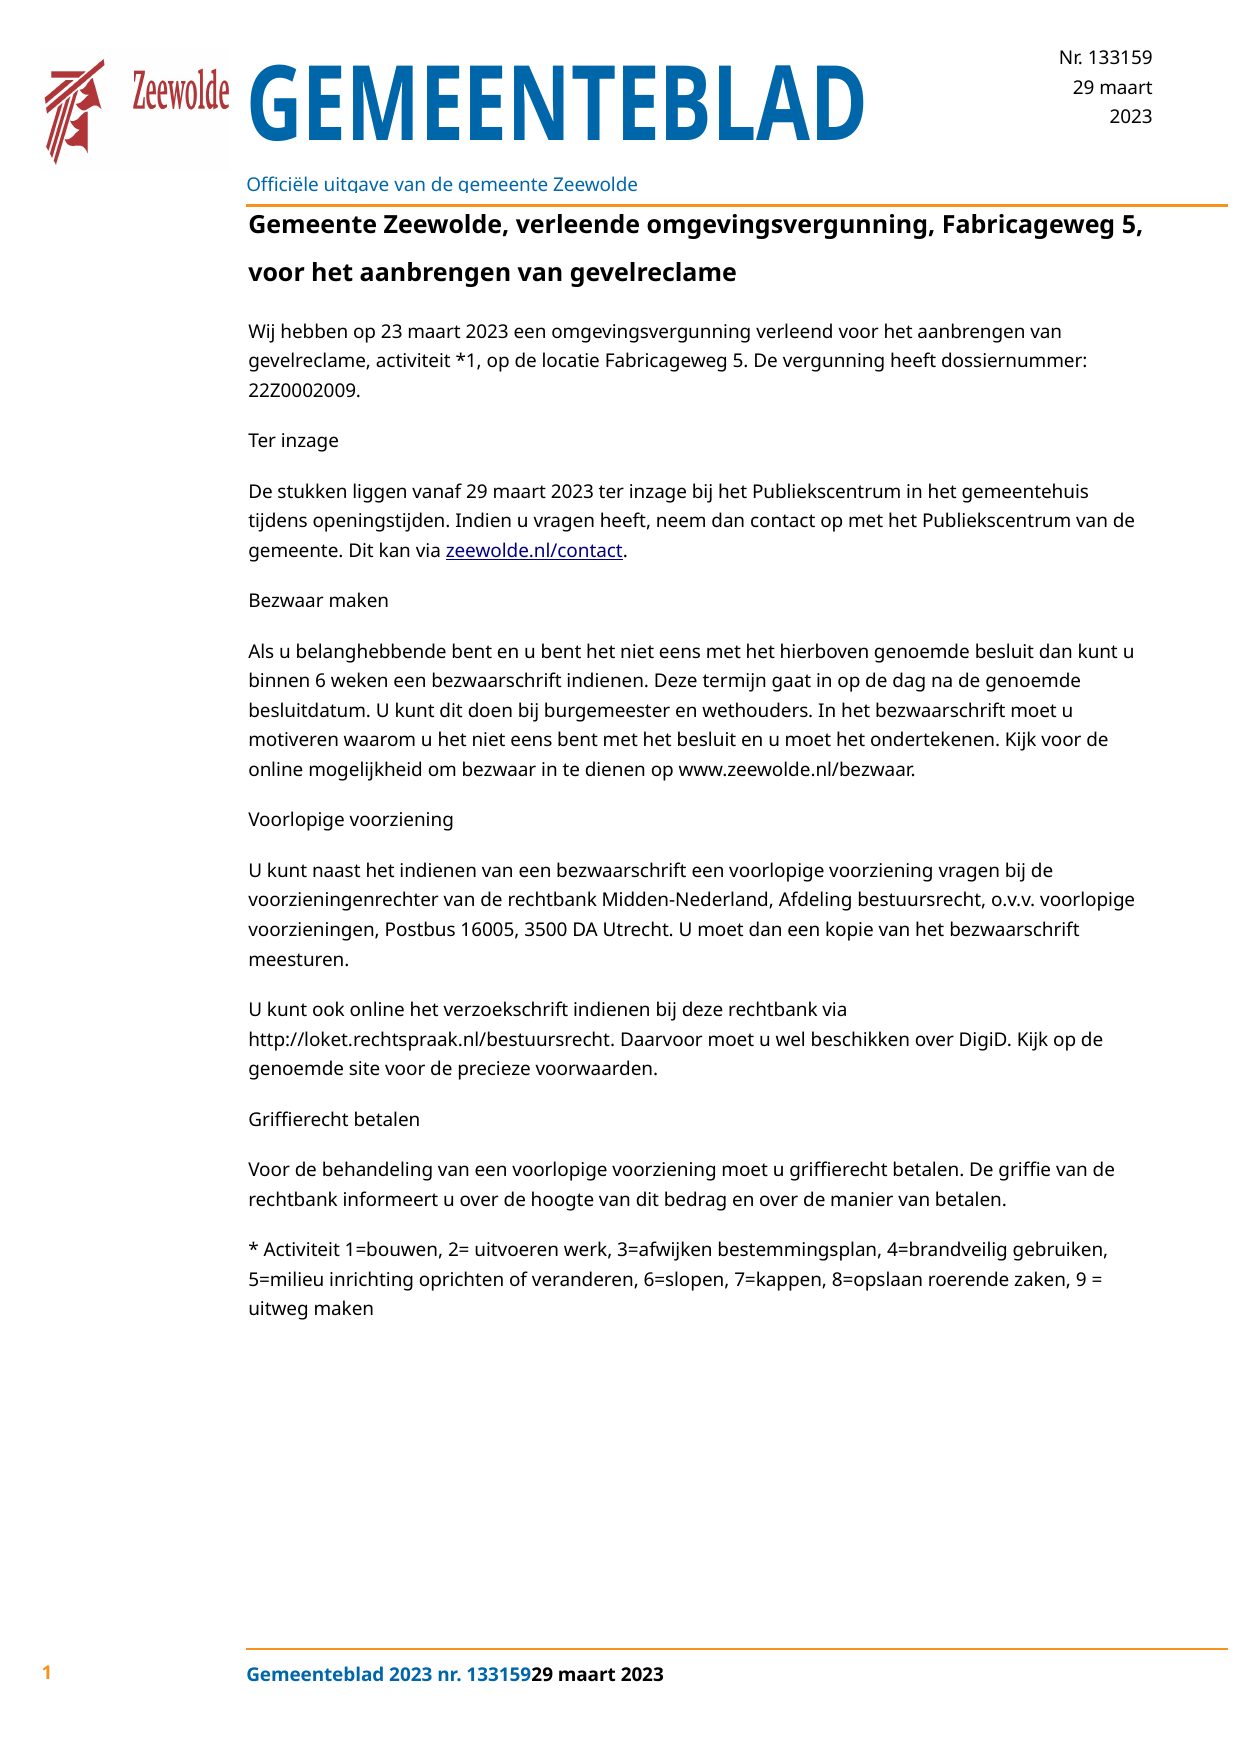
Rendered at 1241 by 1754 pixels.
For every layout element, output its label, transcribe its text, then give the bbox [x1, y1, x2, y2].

text Als u belanghebbende bent en u bent het niet eens met het hierboven genoemde besluit dan kunt u binnen 6 weken een bezwaarschrift indienen. Deze termijn gaat in op de dag na de genoemde besluitdatum. U kunt dit doen bij burgemeester en wethouders. In het bezwaarschrift moet u motiveren waarom u het niet eens bent met het besluit en u moet het ondertekenen. Kijk voor de online mogelijkheid om bezwaar in te dienen op www.zeewolde.nl/bezwaar. [248, 638, 1152, 782]
text Wij hebben op 23 maart 2023 een omgevingsvergunning verleend voor het aanbrengen van gevelreclame, activiteit *1, op de locatie Fabricageweg 5. De vergunning heeft dossiernummer: 22Z0002009. [248, 318, 1152, 403]
text De stukken liggen vanaf 29 maart 2023 ter inzage bij het Publiekscentrum in het gemeentehuis tijdens openingstijden. Indien u vragen heeft, neem dan contact op met het Publiekscentrum van de gemeente. Dit kan via zeewolde.nl/contact. [248, 478, 1152, 563]
text U kunt naast het indienen van een bezwaarschrift een voorlopige voorziening vragen bij de voorzieningenrechter van de rechtbank Midden-Nederland, Afdeling bestuursrecht, o.v.v. voorlopige voorzieningen, Postbus 16005, 3500 DA Utrecht. U moet dan een kopie van het bezwaarschrift meesturen. [248, 857, 1152, 972]
text U kunt ook online het verzoekschrift indienen bij deze rechtbank via http://loket.rechtspraak.nl/bestuursrecht. Daarvoor moet u wel beschikken over DigiD. Kijk op de genoemde site voor de precieze voorwaarden. [248, 996, 1152, 1081]
picture [41, 47, 231, 172]
text Gemeente Zeewolde, verleende omgevingsvergunning, Fabricageweg 5, voor het aanbrengen van gevelreclame [248, 207, 1152, 288]
text Griffierecht betalen [248, 1106, 1152, 1132]
text Voorlopige voorziening [248, 807, 1152, 832]
text Bezwaar maken [248, 587, 1152, 613]
text Ter inzage [248, 427, 1152, 453]
text * Activiteit 1=bouwen, 2= uitvoeren werk, 3=afwijken bestemmingsplan, 4=brandveilig gebruiken, 5=milieu inrichting oprichten of veranderen, 6=slopen, 7=kappen, 8=opslaan roerende zaken, 9 = uitweg maken [248, 1236, 1152, 1321]
text Voor de behandeling van een voorlopige voorziening moet u griffierecht betalen. De griffie van de rechtbank informeert u over de hoogte van dit bedrag en over de manier van betalen. [248, 1156, 1152, 1212]
